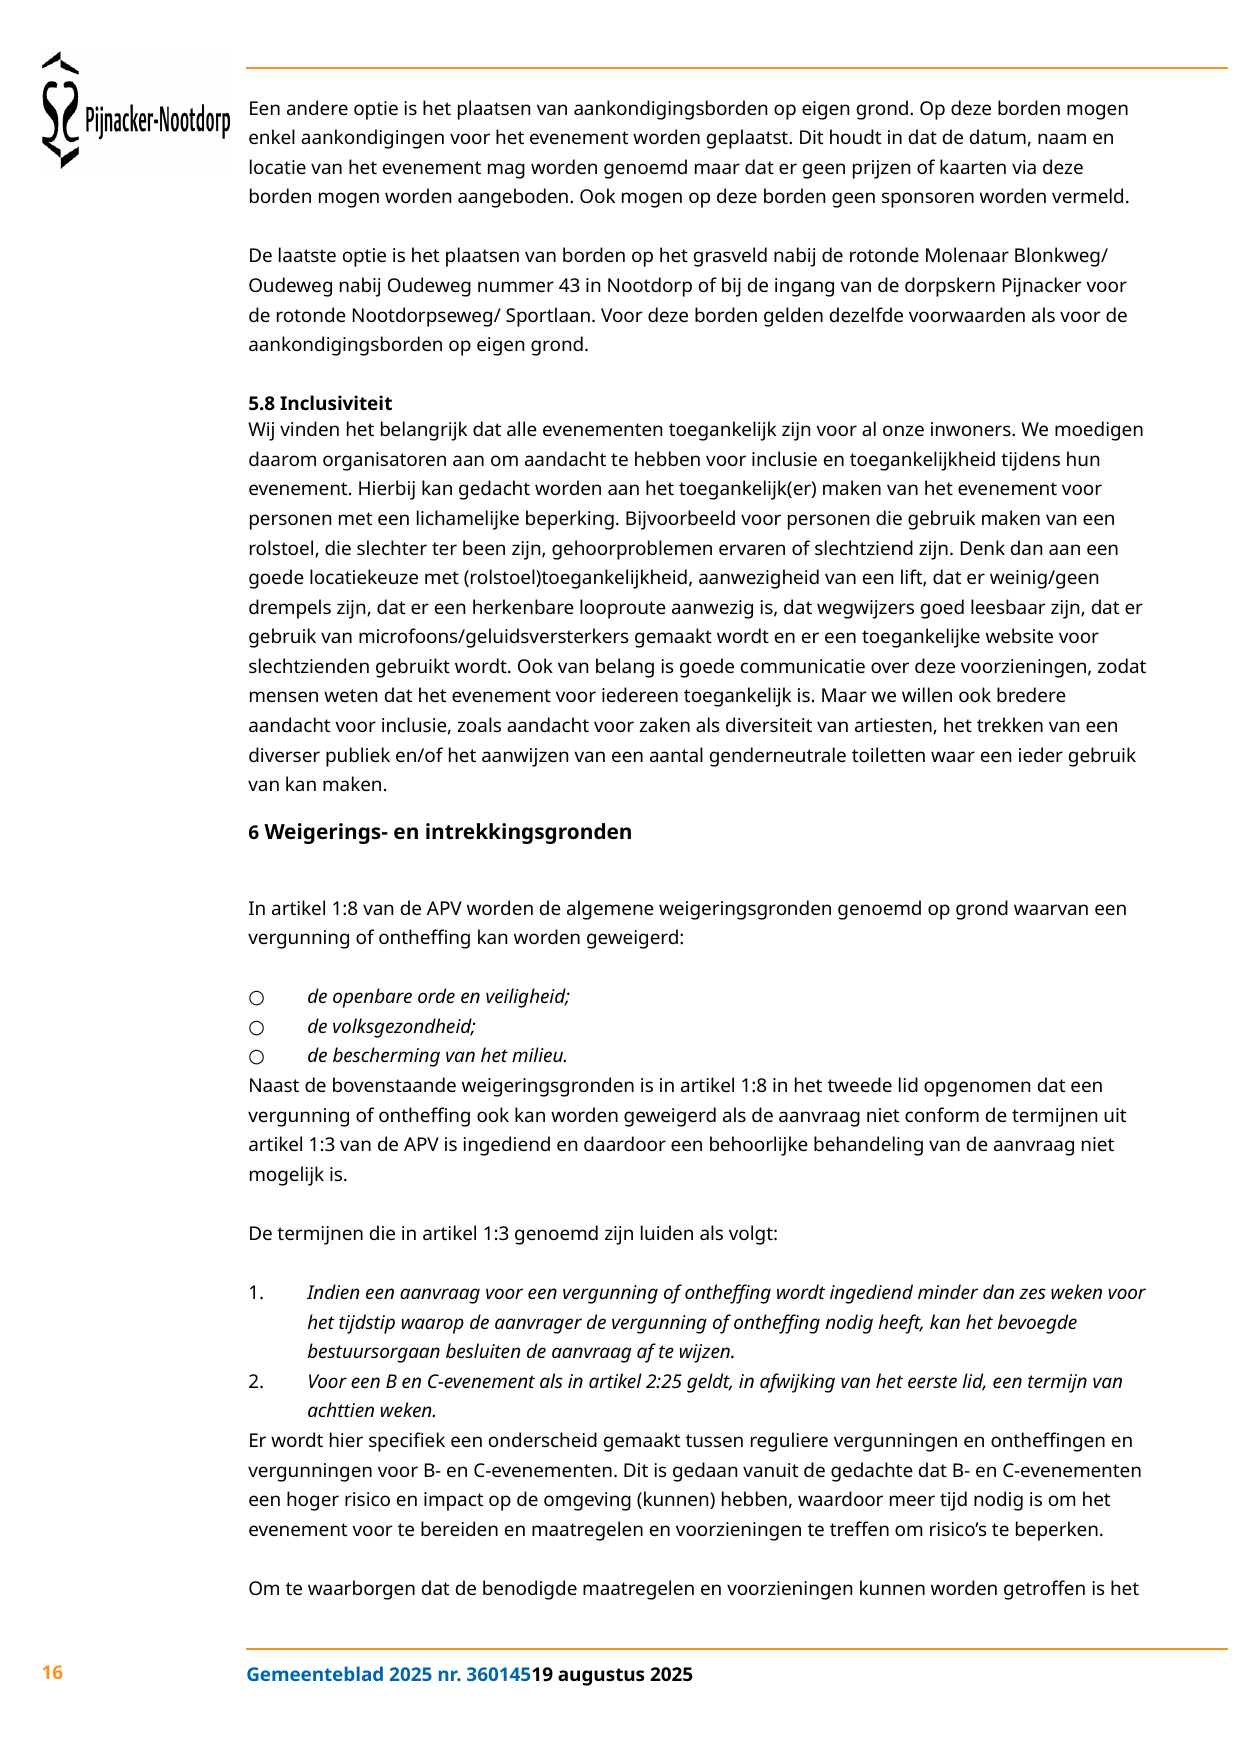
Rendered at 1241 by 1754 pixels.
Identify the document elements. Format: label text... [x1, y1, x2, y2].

list Indien een aanvraag voor een vergunning of ontheffing wordt ingediend minder dan zes weken voor het tijdstip waarop de aanvrager de vergunning of ontheffing nodig heeft, kan het bevoegde bestuursorgaan besluiten de aanvraag af te wijzen. [248, 1279, 1152, 1364]
list de volksgezondheid; [248, 1013, 1152, 1039]
text De termijnen die in artikel 1:3 genoemd zijn luiden als volgt: [248, 1220, 1152, 1246]
text In artikel 1:8 van de APV worden de algemene weigeringsgronden genoemd op grond waarvan een vergunning of ontheffing kan worden geweigerd: [248, 895, 1152, 950]
text 5.8 Inclusiviteit [248, 391, 1152, 416]
text Om te waarborgen dat de benodigde maatregelen en voorzieningen kunnen worden getroffen is het [248, 1575, 1152, 1601]
text Naast de bovenstaande weigeringsgronden is in artikel 1:8 in het tweede lid opgenomen dat een vergunning of ontheffing ook kan worden geweigerd als de aanvraag niet conform de termijnen uit artikel 1:3 van de APV is ingediend en daardoor een behoorlijke behandeling van de aanvraag niet mogelijk is. [248, 1072, 1152, 1187]
text Er wordt hier specifiek een onderscheid gemaakt tussen reguliere vergunningen en ontheffingen en vergunningen voor B- en C-evenementen. Dit is gedaan vanuit de gedachte dat B- en C-evenementen een hoger risico en impact op de omgeving (kunnen) hebben, waardoor meer tijd nodig is om het evenement voor te bereiden en maatregelen en voorzieningen te treffen om risico’s te beperken. [248, 1427, 1152, 1542]
text 6 Weigerings- en intrekkingsgronden [248, 817, 1152, 845]
list Voor een B en C-evenement als in artikel 2:25 geldt, in afwijking van het eerste lid, een termijn van achttien weken. [248, 1368, 1152, 1423]
list de bescherming van het milieu. [248, 1043, 1152, 1068]
picture [41, 47, 231, 172]
list de openbare orde en veiligheid; [248, 983, 1152, 1009]
text De laatste optie is het plaatsen van borden op het grasveld nabij de rotonde Molenaar Blonkweg/ Oudeweg nabij Oudeweg nummer 43 in Nootdorp of bij de ingang van de dorpskern Pijnacker voor de rotonde Nootdorpseweg/ Sportlaan. Voor deze borden gelden dezelfde voorwaarden als voor de aankondigingsborden op eigen grond. [248, 243, 1152, 357]
text Een andere optie is het plaatsen van aankondigingsborden op eigen grond. Op deze borden mogen enkel aankondigingen voor het evenement worden geplaatst. Dit houdt in dat de datum, naam en locatie van het evenement mag worden genoemd maar dat er geen prijzen of kaarten via deze borden mogen worden aangeboden. Ook mogen op deze borden geen sponsoren worden vermeld. [248, 95, 1152, 209]
text Wij vinden het belangrijk dat alle evenementen toegankelijk zijn voor al onze inwoners. We moedigen daarom organisatoren aan om aandacht te hebben voor inclusie en toegankelijkheid tijdens hun evenement. Hierbij kan gedacht worden aan het toegankelijk(er) maken van het evenement voor personen met een lichamelijke beperking. Bijvoorbeeld voor personen die gebruik maken van een rolstoel, die slechter ter been zijn, gehoorproblemen ervaren of slechtziend zijn. Denk dan aan een goede locatiekeuze met (rolstoel)toegankelijkheid, aanwezigheid van een lift, dat er weinig/geen drempels zijn, dat er een herkenbare looproute aanwezig is, dat wegwijzers goed leesbaar zijn, dat er gebruik van microfoons/geluidsversterkers gemaakt wordt en er een toegankelijke website voor slechtzienden gebruikt wordt. Ook van belang is goede communicatie over deze voorzieningen, zodat mensen weten dat het evenement voor iedereen toegankelijk is. Maar we willen ook bredere aandacht voor inclusie, zoals aandacht voor zaken als diversiteit van artiesten, het trekken van een diverser publiek en/of het aanwijzen van een aantal genderneutrale toiletten waar een ieder gebruik van kan maken. [248, 416, 1152, 797]
